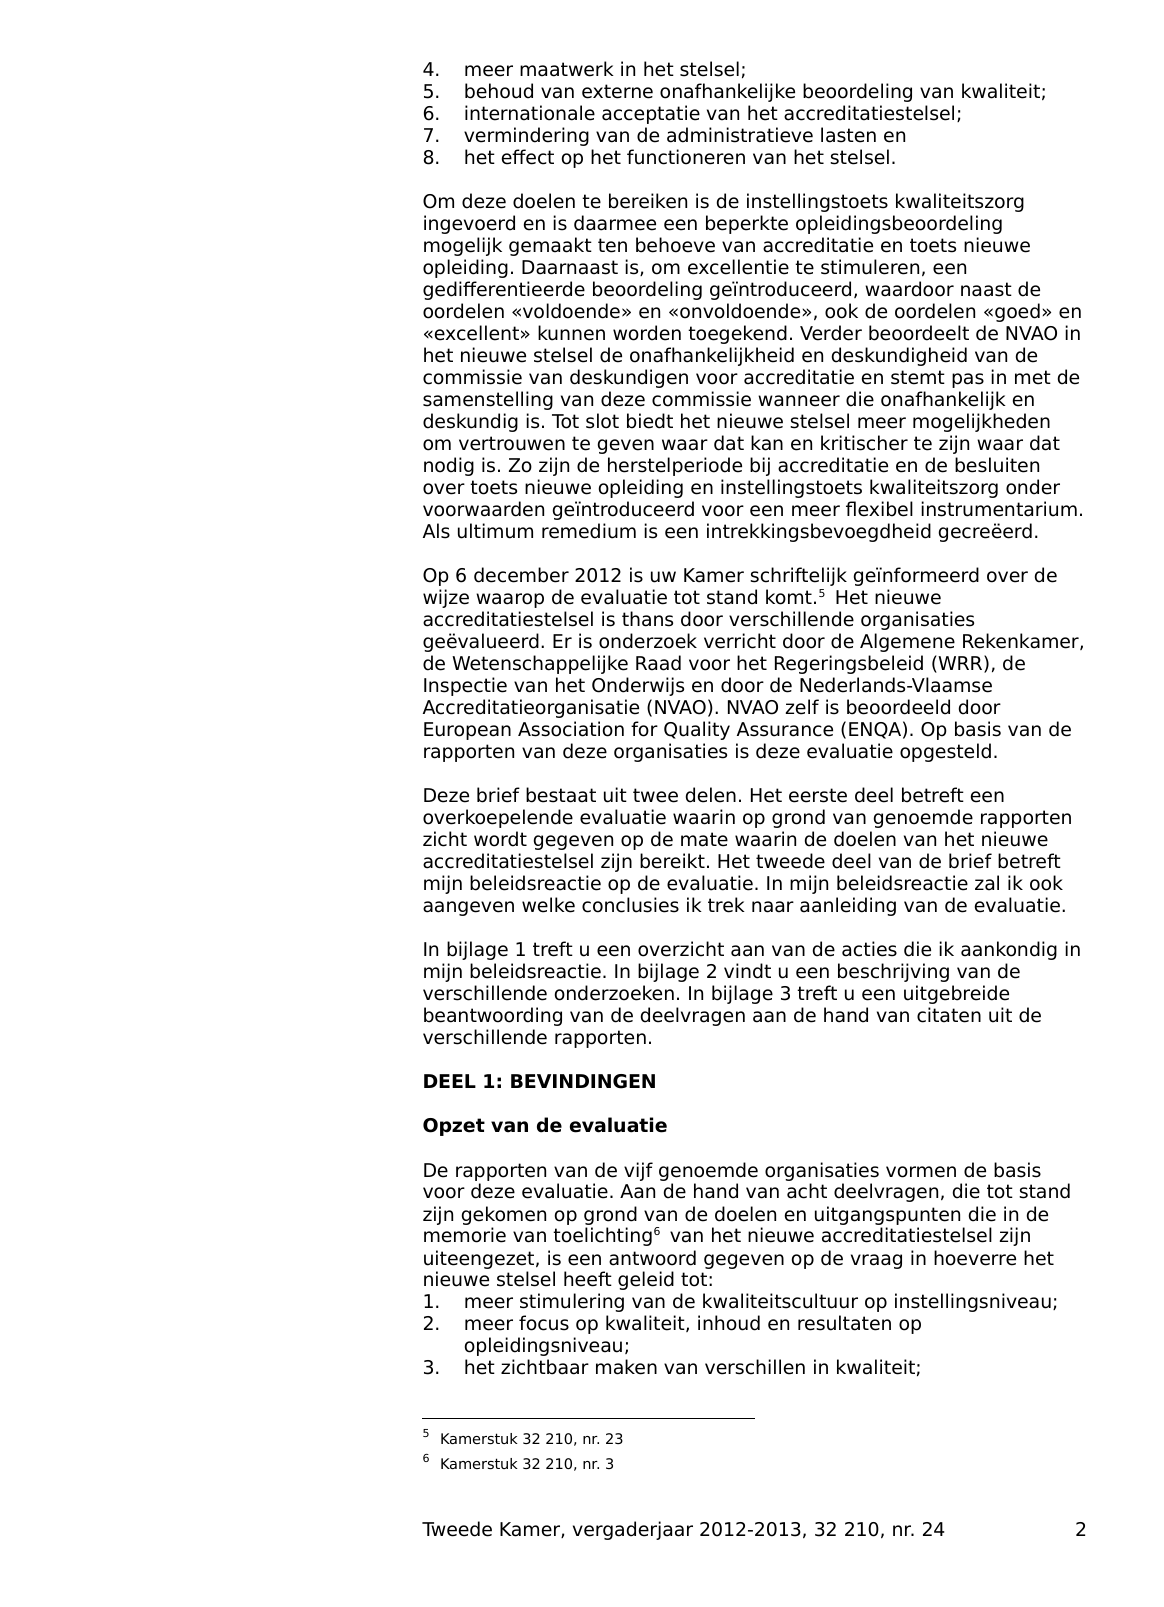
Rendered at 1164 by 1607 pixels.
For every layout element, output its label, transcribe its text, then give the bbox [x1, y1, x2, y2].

text 2. meer focus op kwaliteit, inhoud en resultaten op opleidingsniveau; [422, 1313, 1087, 1357]
text De rapporten van de vijf genoemde organisaties vormen de basis voor deze evaluatie. Aan de hand van acht deelvragen, die tot stand zijn gekomen op grond van de doelen en uitgangspunten die in de memorie van toelichting van het nieuwe accreditatiestelsel zijn uiteengezet, is een antwoord gegeven op de vraag in hoeverre het nieuwe stelsel heeft geleid tot: [422, 1159, 1087, 1291]
text Kamerstuk 32 210, nr. 23 [422, 1427, 1087, 1449]
text 1. meer stimulering van de kwaliteitscultuur op instellingsniveau; [422, 1291, 1087, 1313]
text Op 6 december 2012 is uw Kamer schriftelijk geïnformeerd over de wijze waarop de evaluatie tot stand komt. Het nieuwe accreditatiestelsel is thans door verschillende organisaties geëvalueerd. Er is onderzoek verricht door de Algemene Rekenkamer, de Wetenschappelijke Raad voor het Regeringsbeleid (WRR), de Inspectie van het Onderwijs en door de Nederlands-Vlaamse Accreditatieorganisatie (NVAO). NVAO zelf is beoordeeld door European Association for Quality Assurance (ENQA). Op basis van de rapporten van deze organisaties is deze evaluatie opgesteld. [422, 565, 1087, 763]
text 6. internationale acceptatie van het accreditatiestelsel; [422, 103, 1087, 125]
subtitle DEEL 1: BEVINDINGEN [422, 1071, 1087, 1093]
text 8. het effect op het functioneren van het stelsel. [422, 147, 1087, 169]
text 7. vermindering van de administratieve lasten en [422, 125, 1087, 147]
subtitle Opzet van de evaluatie [422, 1115, 1087, 1137]
text Om deze doelen te bereiken is de instellingstoets kwaliteitszorg ingevoerd en is daarmee een beperkte opleidingsbeoordeling mogelijk gemaakt ten behoeve van accreditatie en toets nieuwe opleiding. Daarnaast is, om excellentie te stimuleren, een gedifferentieerde beoordeling geïntroduceerd, waardoor naast de oordelen «voldoende» en «onvoldoende», ook de oordelen «goed» en «excellent» kunnen worden toegekend. Verder beoordeelt de NVAO in het nieuwe stelsel de onafhankelijkheid en deskundigheid van de commissie van deskundigen voor accreditatie en stemt pas in met de samenstelling van deze commissie wanneer die onafhankelijk en deskundig is. Tot slot biedt het nieuwe stelsel meer mogelijkheden om vertrouwen te geven waar dat kan en kritischer te zijn waar dat nodig is. Zo zijn de herstelperiode bij accreditatie en de besluiten over toets nieuwe opleiding en instellingstoets kwaliteitszorg onder voorwaarden geïntroduceerd voor een meer flexibel instrumentarium. Als ultimum remedium is een intrekkingsbevoegdheid gecreëerd. [422, 191, 1087, 543]
text Deze brief bestaat uit twee delen. Het eerste deel betreft een overkoepelende evaluatie waarin op grond van genoemde rapporten zicht wordt gegeven op de mate waarin de doelen van het nieuwe accreditatiestelsel zijn bereikt. Het tweede deel van de brief betreft mijn beleidsreactie op de evaluatie. In mijn beleidsreactie zal ik ook aangeven welke conclusies ik trek naar aanleiding van de evaluatie. [422, 785, 1087, 917]
text 5. behoud van externe onafhankelijke beoordeling van kwaliteit; [422, 81, 1087, 103]
text 4. meer maatwerk in het stelsel; [422, 59, 1087, 81]
text 3. het zichtbaar maken van verschillen in kwaliteit; [422, 1357, 1087, 1379]
text In bijlage 1 treft u een overzicht aan van de acties die ik aankondig in mijn beleidsreactie. In bijlage 2 vindt u een beschrijving van de verschillende onderzoeken. In bijlage 3 treft u een uitgebreide beantwoording van de deelvragen aan de hand van citaten uit de verschillende rapporten. [422, 939, 1087, 1049]
text Kamerstuk 32 210, nr. 3 [422, 1452, 1087, 1474]
